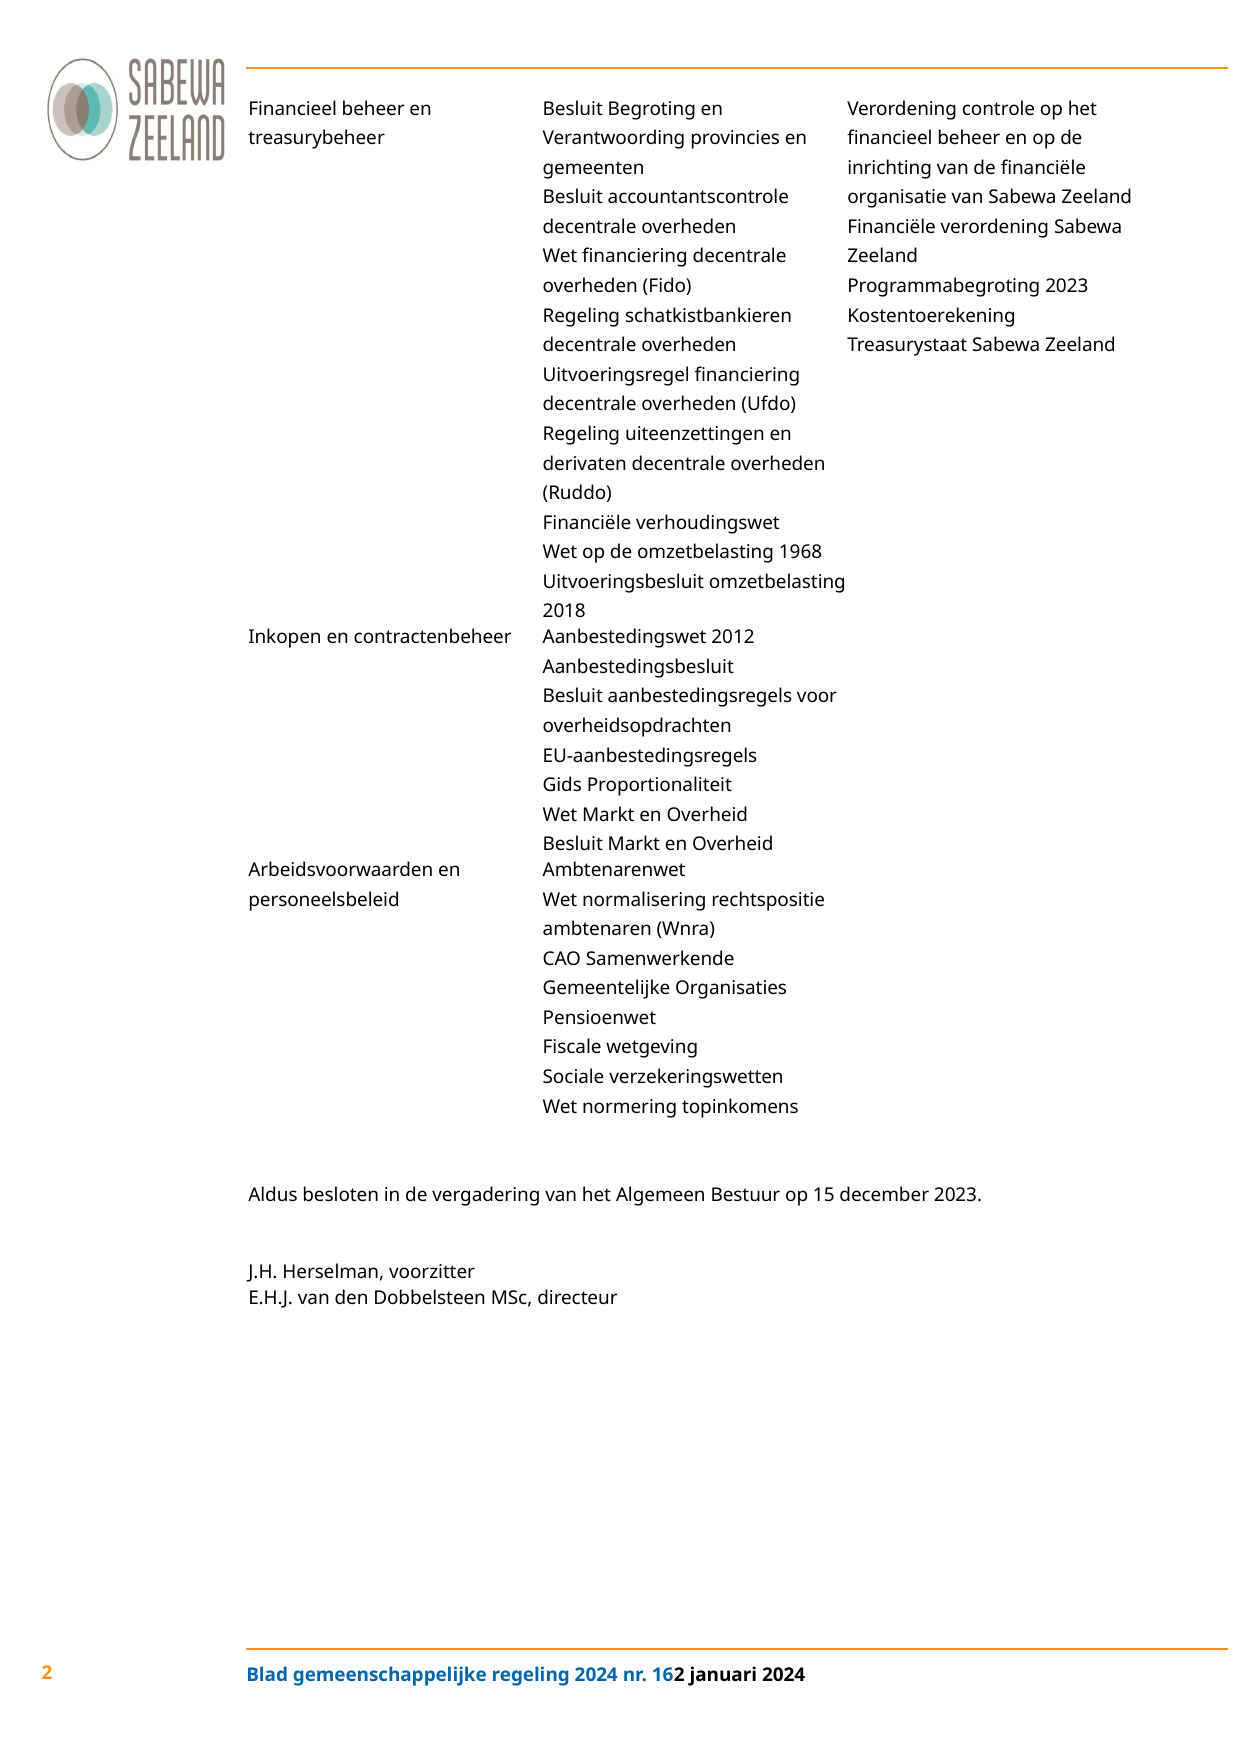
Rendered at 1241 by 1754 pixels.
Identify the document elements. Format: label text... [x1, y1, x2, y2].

table_cell Verordening controle op het financieel beheer en op de inrichting van de financiële organisatie van Sabewa Zeeland Financiële verordening Sabewa Zeeland Programmabegroting 2023 Kostentoerekening Treasurystaat Sabewa Zeeland [847, 95, 1152, 623]
text E.H.J. van den Dobbelsteen MSc, directeur [248, 1284, 1152, 1310]
text J.H. Herselman, voorzitter [248, 1258, 1152, 1284]
table_cell Aanbestedingswet 2012 Aanbestedingsbesluit Besluit aanbestedingsregels voor overheidsopdrachten EU-aanbestedingsregels Gids Proportionaliteit Wet Markt en Overheid Besluit Markt en Overheid [543, 624, 847, 856]
table_cell Arbeidsvoorwaarden en personeelsbeleid [248, 856, 542, 1119]
table_cell [847, 856, 1152, 1119]
table_cell Financieel beheer en treasurybeheer [248, 95, 542, 623]
table_cell [847, 624, 1152, 856]
picture [41, 47, 231, 172]
table_cell Ambtenarenwet Wet normalisering rechtspositie ambtenaren (Wnra) CAO Samenwerkende Gemeentelijke Organisaties Pensioenwet Fiscale wetgeving Sociale verzekeringswetten Wet normering topinkomens [543, 856, 847, 1119]
table_cell Inkopen en contractenbeheer [248, 624, 542, 856]
table_cell Besluit Begroting en Verantwoording provincies en gemeenten Besluit accountantscontrole decentrale overheden Wet financiering decentrale overheden (Fido) Regeling schatkistbankieren decentrale overheden Uitvoeringsregel financiering decentrale overheden (Ufdo) Regeling uiteenzettingen en derivaten decentrale overheden (Ruddo) Financiële verhoudingswet Wet op de omzetbelasting 1968 Uitvoeringsbesluit omzetbelasting 2018 [543, 95, 847, 623]
text Aldus besloten in de vergadering van het Algemeen Bestuur op 15 december 2023. [248, 1181, 1152, 1207]
